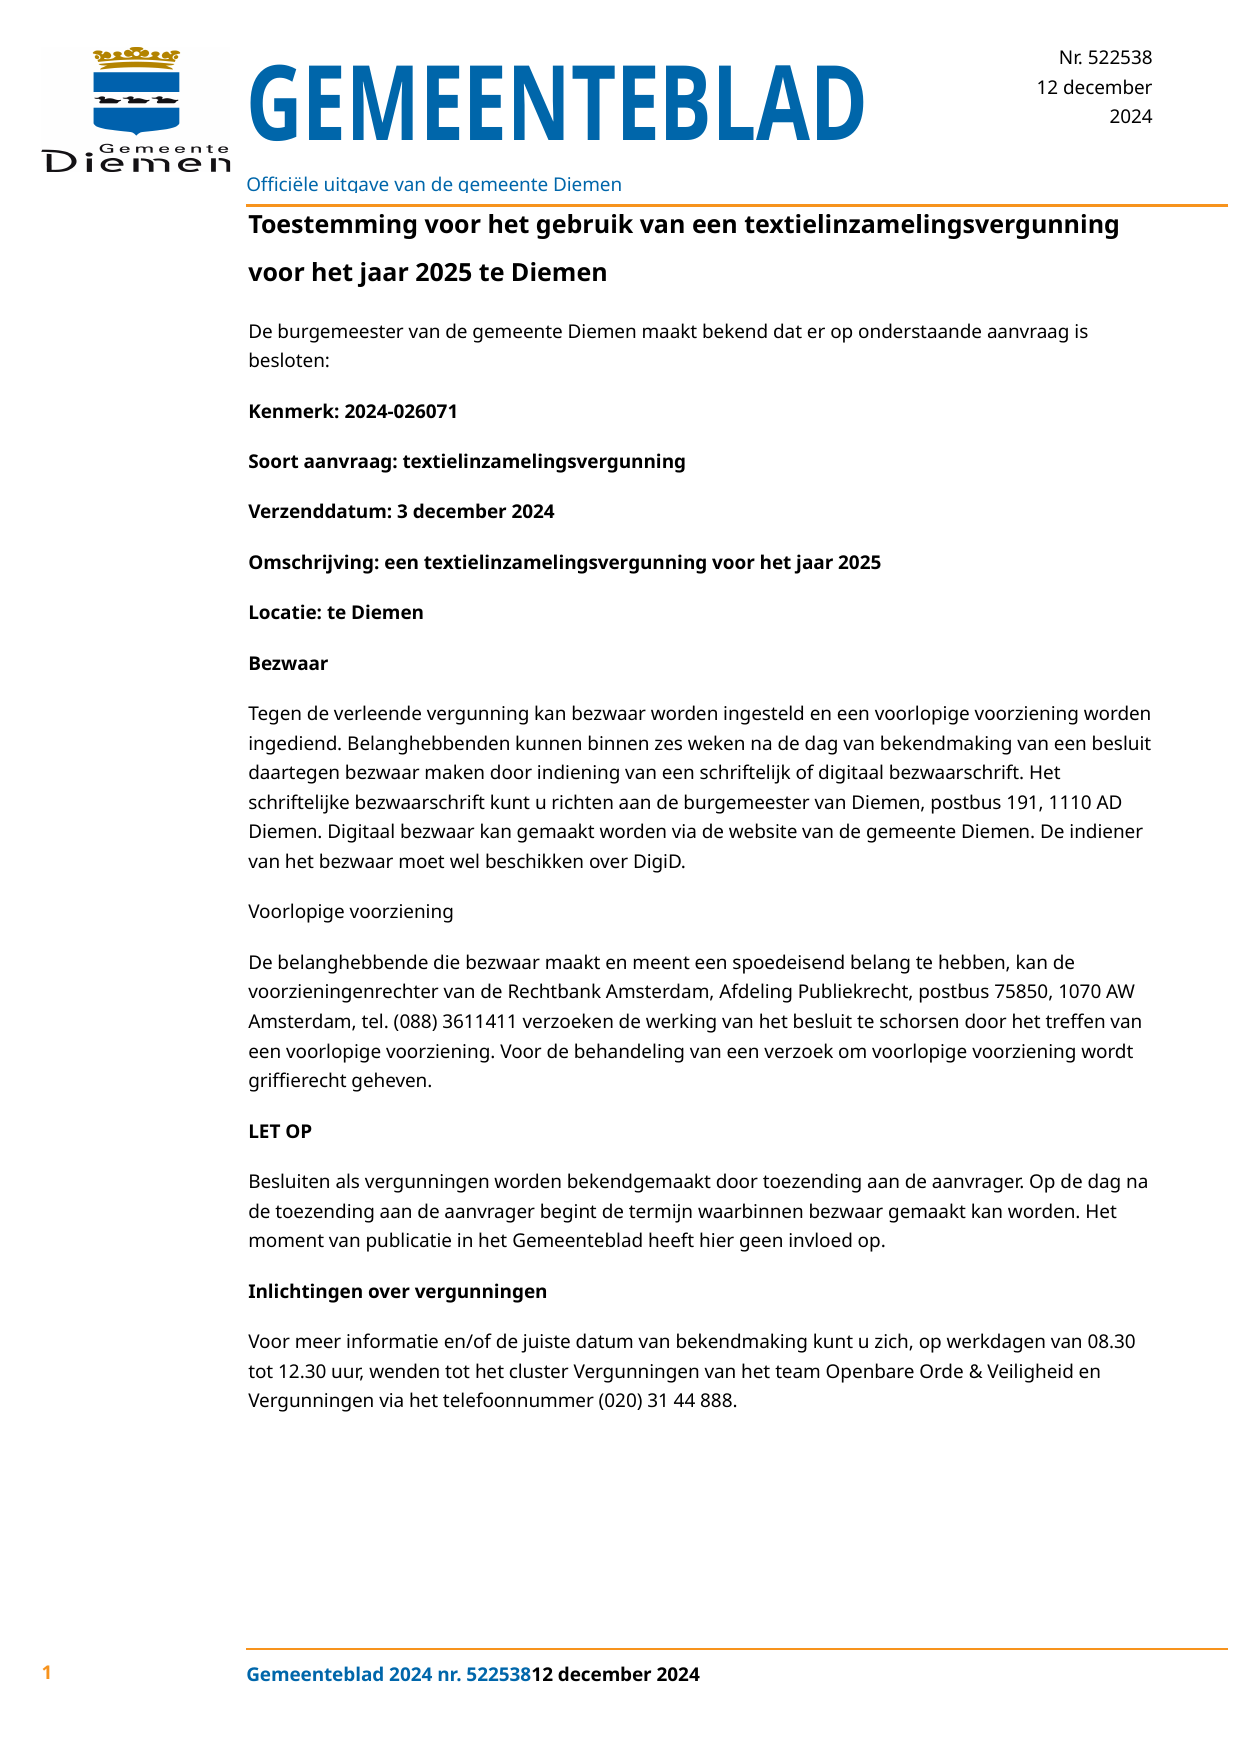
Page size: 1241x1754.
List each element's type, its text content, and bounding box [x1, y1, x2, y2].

text Bezwaar [248, 650, 1152, 676]
picture [41, 47, 231, 172]
text Soort aanvraag: textielinzamelingsvergunning [248, 448, 1152, 474]
text Verzenddatum: 3 december 2024 [248, 499, 1152, 524]
text Toestemming voor het gebruik van een textielinzamelingsvergunning voor het jaar 2025 te Diemen [248, 207, 1152, 288]
text Besluiten als vergunningen worden bekendgemaakt door toezending aan de aanvrager. Op de dag na de toezending aan de aanvrager begint de termijn waarbinnen bezwaar gemaakt kan worden. Het moment van publicatie in het Gemeenteblad heeft hier geen invloed op. [248, 1168, 1152, 1253]
text Voor meer informatie en/of de juiste datum van bekendmaking kunt u zich, op werkdagen van 08.30 tot 12.30 uur, wenden tot het cluster Vergunningen van het team Openbare Orde & Veiligheid en Vergunningen via het telefoonnummer (020) 31 44 888. [248, 1328, 1152, 1413]
text De burgemeester van de gemeente Diemen maakt bekend dat er op onderstaande aanvraag is besloten: [248, 318, 1152, 373]
text Omschrijving: een textielinzamelingsvergunning voor het jaar 2025 [248, 549, 1152, 575]
text Inlichtingen over vergunningen [248, 1278, 1152, 1304]
text Voorlopige voorziening [248, 899, 1152, 924]
text Locatie: te Diemen [248, 599, 1152, 625]
text LET OP [248, 1118, 1152, 1144]
text Tegen de verleende vergunning kan bezwaar worden ingesteld en een voorlopige voorziening worden ingediend. Belanghebbenden kunnen binnen zes weken na de dag van bekendmaking van een besluit daartegen bezwaar maken door indiening van een schriftelijk of digitaal bezwaarschrift. Het schriftelijke bezwaarschrift kunt u richten aan de burgemeester van Diemen, postbus 191, 1110 AD Diemen. Digitaal bezwaar kan gemaakt worden via de website van de gemeente Diemen. De indiener van het bezwaar moet wel beschikken over DigiD. [248, 700, 1152, 874]
text Kenmerk: 2024-026071 [248, 398, 1152, 424]
text De belanghebbende die bezwaar maakt en meent een spoedeisend belang te hebben, kan de voorzieningenrechter van de Rechtbank Amsterdam, Afdeling Publiekrecht, postbus 75850, 1070 AW Amsterdam, tel. (088) 3611411 verzoeken de werking van het besluit te schorsen door het treffen van een voorlopige voorziening. Voor de behandeling van een verzoek om voorlopige voorziening wordt griffierecht geheven. [248, 949, 1152, 1093]
